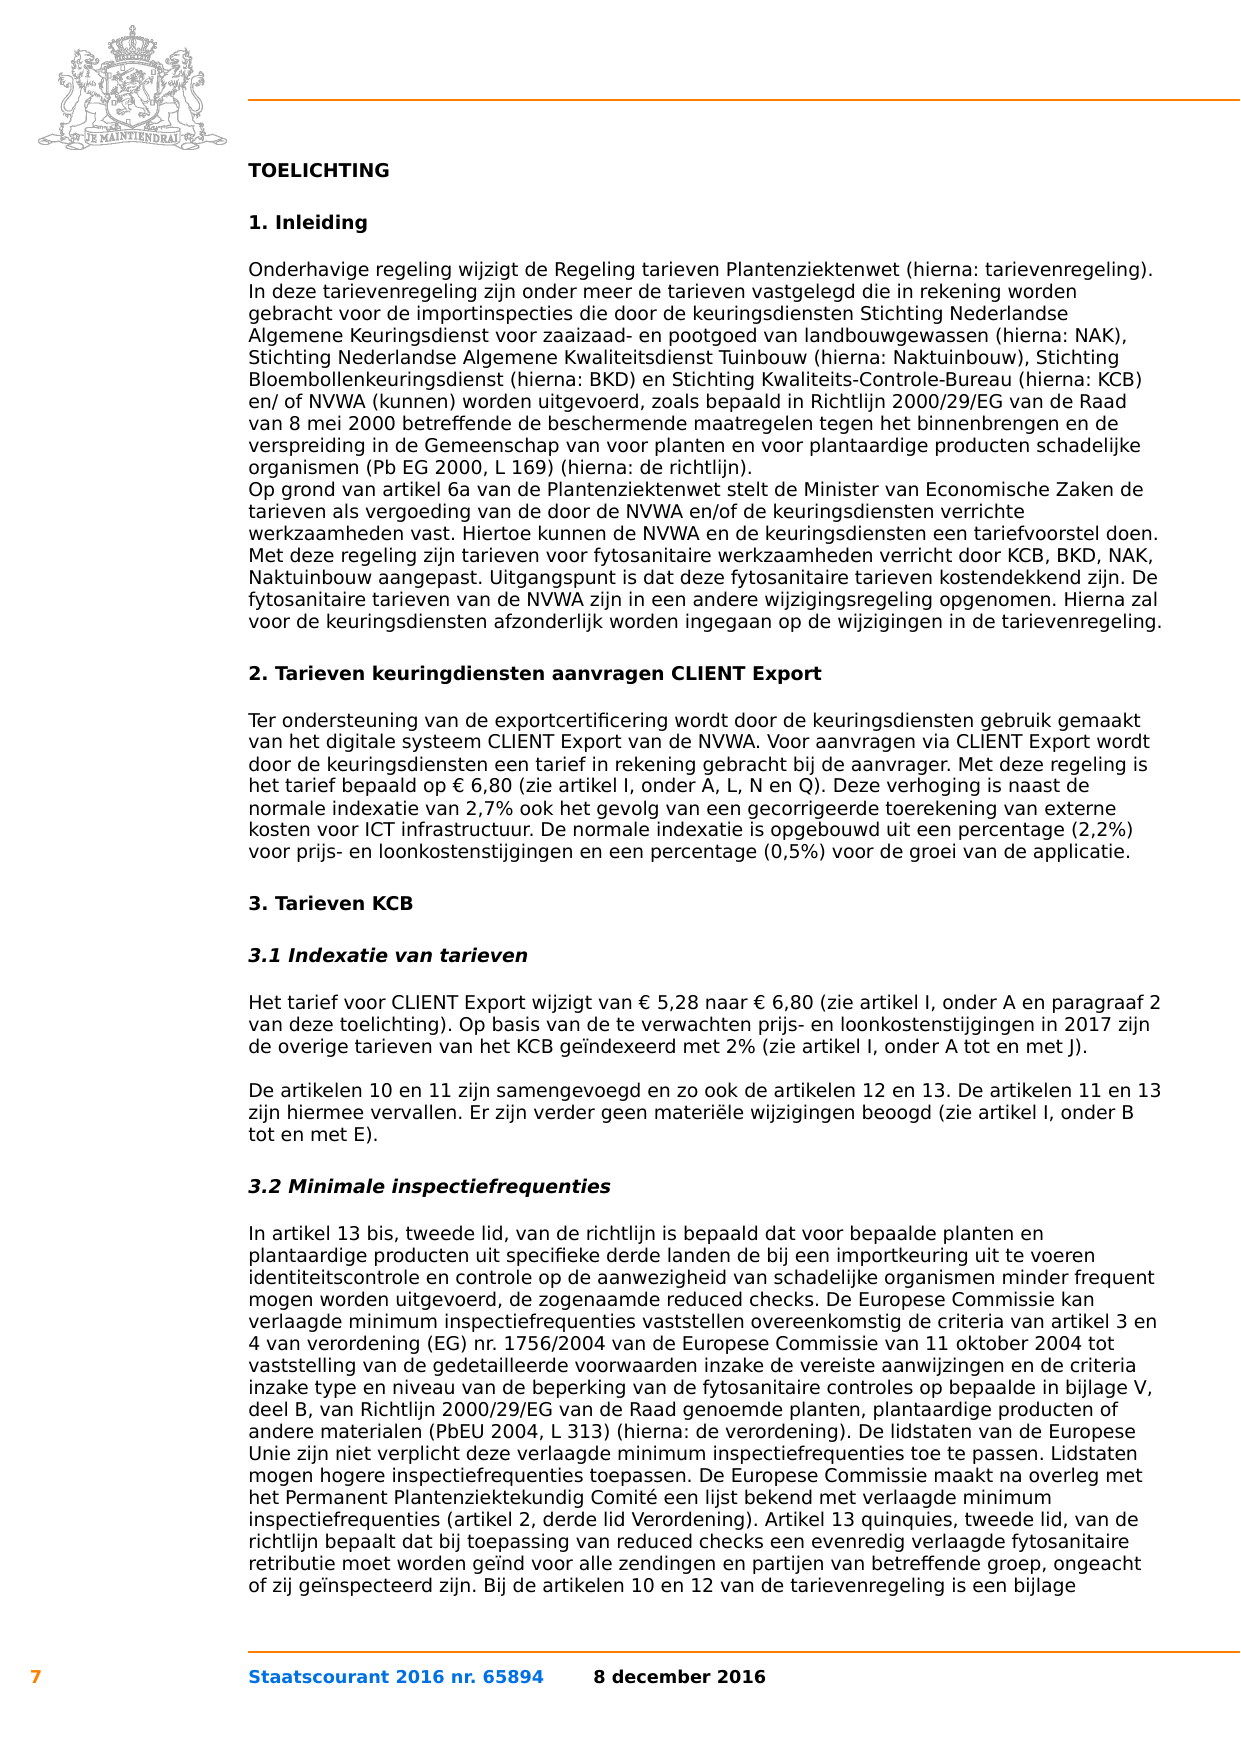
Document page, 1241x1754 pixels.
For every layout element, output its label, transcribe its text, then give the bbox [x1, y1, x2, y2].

subtitle 3.2 Minimale inspectiefrequenties [248, 1176, 1163, 1198]
subtitle TOELICHTING [248, 160, 1163, 182]
subtitle 1. Inleiding [248, 212, 1163, 234]
text De artikelen 10 en 11 zijn samengevoegd en zo ook de artikelen 12 en 13. De artikelen 11 en 13 zijn hiermee vervallen. Er zijn verder geen materiële wijzigingen beoogd (zie artikel I, onder B tot en met E). [248, 1080, 1163, 1146]
text In artikel 13 bis, tweede lid, van de richtlijn is bepaald dat voor bepaalde planten en plantaardige producten uit specifieke derde landen de bij een importkeuring uit te voeren identiteitscontrole en controle op de aanwezigheid van schadelijke organismen minder frequent mogen worden uitgevoerd, de zogenaamde reduced checks. De Europese Commissie kan verlaagde minimum inspectiefrequenties vaststellen overeenkomstig de criteria van artikel 3 en 4 van verordening (EG) nr. 1756/2004 van de Europese Commissie van 11 oktober 2004 tot vaststelling van de gedetailleerde voorwaarden inzake de vereiste aanwijzingen en de criteria inzake type en niveau van de beperking van de fytosanitaire controles op bepaalde in bijlage V, deel B, van Richtlijn 2000/29/EG van de Raad genoemde planten, plantaardige producten of andere materialen (PbEU 2004, L 313) (hierna: de verordening). De lidstaten van de Europese Unie zijn niet verplicht deze verlaagde minimum inspectiefrequenties toe te passen. Lidstaten mogen hogere inspectiefrequenties toepassen. De Europese Commissie maakt na overleg met het Permanent Plantenziektekundig Comité een lijst bekend met verlaagde minimum inspectiefrequenties (artikel 2, derde lid Verordening). Artikel 13 quinquies, tweede lid, van de richtlijn bepaalt dat bij toepassing van reduced checks een evenredig verlaagde fytosanitaire retributie moet worden geïnd voor alle zendingen en partijen van betreffende groep, ongeacht of zij geïnspecteerd zijn. Bij de artikelen 10 en 12 van de tarievenregeling is een bijlage [248, 1223, 1163, 1597]
text Ter ondersteuning van de exportcertificering wordt door de keuringsdiensten gebruik gemaakt van het digitale systeem CLIENT Export van de NVWA. Voor aanvragen via CLIENT Export wordt door de keuringsdiensten een tarief in rekening gebracht bij de aanvrager. Met deze regeling is het tarief bepaald op € 6,80 (zie artikel I, onder A, L, N en Q). Deze verhoging is naast de normale indexatie van 2,7% ook het gevolg van een gecorrigeerde toerekening van externe kosten voor ICT infrastructuur. De normale indexatie is opgebouwd uit een percentage (2,2%) voor prijs- en loonkostenstijgingen en een percentage (0,5%) voor de groei van de applicatie. [248, 709, 1163, 863]
subtitle 3. Tarieven KCB [248, 893, 1163, 915]
text Het tarief voor CLIENT Export wijzigt van € 5,28 naar € 6,80 (zie artikel I, onder A en paragraaf 2 van deze toelichting). Op basis van de te verwachten prijs- en loonkostenstijgingen in 2017 zijn de overige tarieven van het KCB geïndexeerd met 2% (zie artikel I, onder A tot en met J). [248, 992, 1163, 1058]
subtitle 3.1 Indexatie van tarieven [248, 945, 1163, 967]
text Op grond van artikel 6a van de Plantenziektenwet stelt de Minister van Economische Zaken de tarieven als vergoeding van de door de NVWA en/of de keuringsdiensten verrichte werkzaamheden vast. Hiertoe kunnen de NVWA en de keuringsdiensten een tariefvoorstel doen. Met deze regeling zijn tarieven voor fytosanitaire werkzaamheden verricht door KCB, BKD, NAK, Naktuinbouw aangepast. Uitgangspunt is dat deze fytosanitaire tarieven kostendekkend zijn. De fytosanitaire tarieven van de NVWA zijn in een andere wijzigingsregeling opgenomen. Hierna zal voor de keuringsdiensten afzonderlijk worden ingegaan op de wijzigingen in de tarievenregeling. [248, 479, 1163, 632]
subtitle 2. Tarieven keuringdiensten aanvragen CLIENT Export [248, 662, 1163, 684]
picture [38, 25, 227, 150]
text Onderhavige regeling wijzigt de Regeling tarieven Plantenziektenwet (hierna: tarievenregeling). In deze tarievenregeling zijn onder meer de tarieven vastgelegd die in rekening worden gebracht voor de importinspecties die door de keuringsdiensten Stichting Nederlandse Algemene Keuringsdienst voor zaaizaad- en pootgoed van landbouwgewassen (hierna: NAK), Stichting Nederlandse Algemene Kwaliteitsdienst Tuinbouw (hierna: Naktuinbouw), Stichting Bloembollenkeuringsdienst (hierna: BKD) en Stichting Kwaliteits-Controle-Bureau (hierna: KCB) en/ of NVWA (kunnen) worden uitgevoerd, zoals bepaald in Richtlijn 2000/29/EG van de Raad van 8 mei 2000 betreffende de beschermende maatregelen tegen het binnenbrengen en de verspreiding in de Gemeenschap van voor planten en voor plantaardige producten schadelijke organismen (Pb EG 2000, L 169) (hierna: de richtlijn). [248, 259, 1163, 479]
